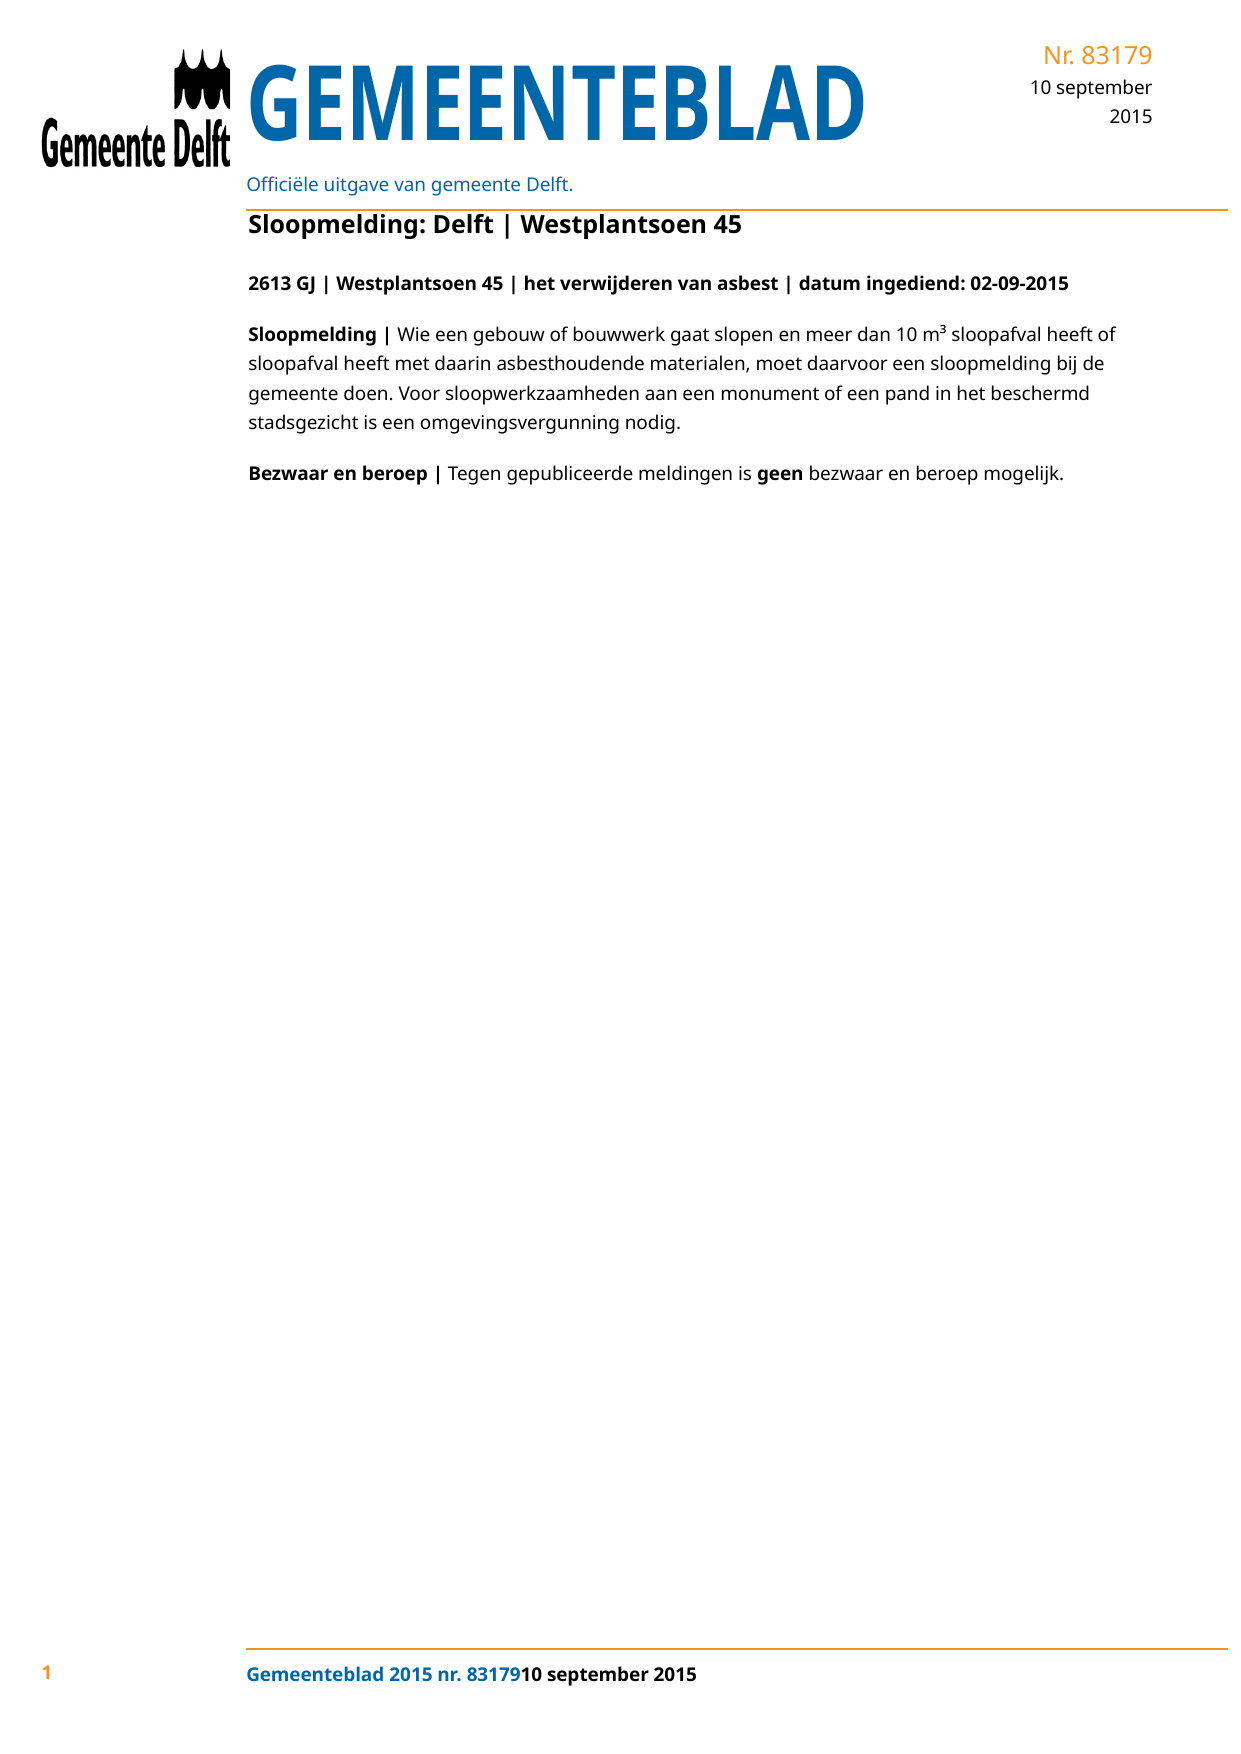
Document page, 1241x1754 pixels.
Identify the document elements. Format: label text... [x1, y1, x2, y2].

text Sloopmelding: Delft | Westplantsoen 45 [248, 211, 1152, 241]
text Bezwaar en beroep | Tegen gepubliceerde meldingen is geen bezwaar en beroep mogelijk. [248, 460, 1152, 486]
text Sloopmelding | Wie een gebouw of bouwwerk gaat slopen en meer dan 10 m³ sloopafval heeft of sloopafval heeft met daarin asbesthoudende materialen, moet daarvoor een sloopmelding bij de gemeente doen. Voor sloopwerkzaamheden aan een monument of een pand in het beschermd stadsgezicht is een omgevingsvergunning nodig. [248, 321, 1152, 435]
picture [41, 47, 231, 172]
text 2613 GJ | Westplantsoen 45 | het verwijderen van asbest | datum ingediend: 02-09-2015 [248, 270, 1152, 296]
